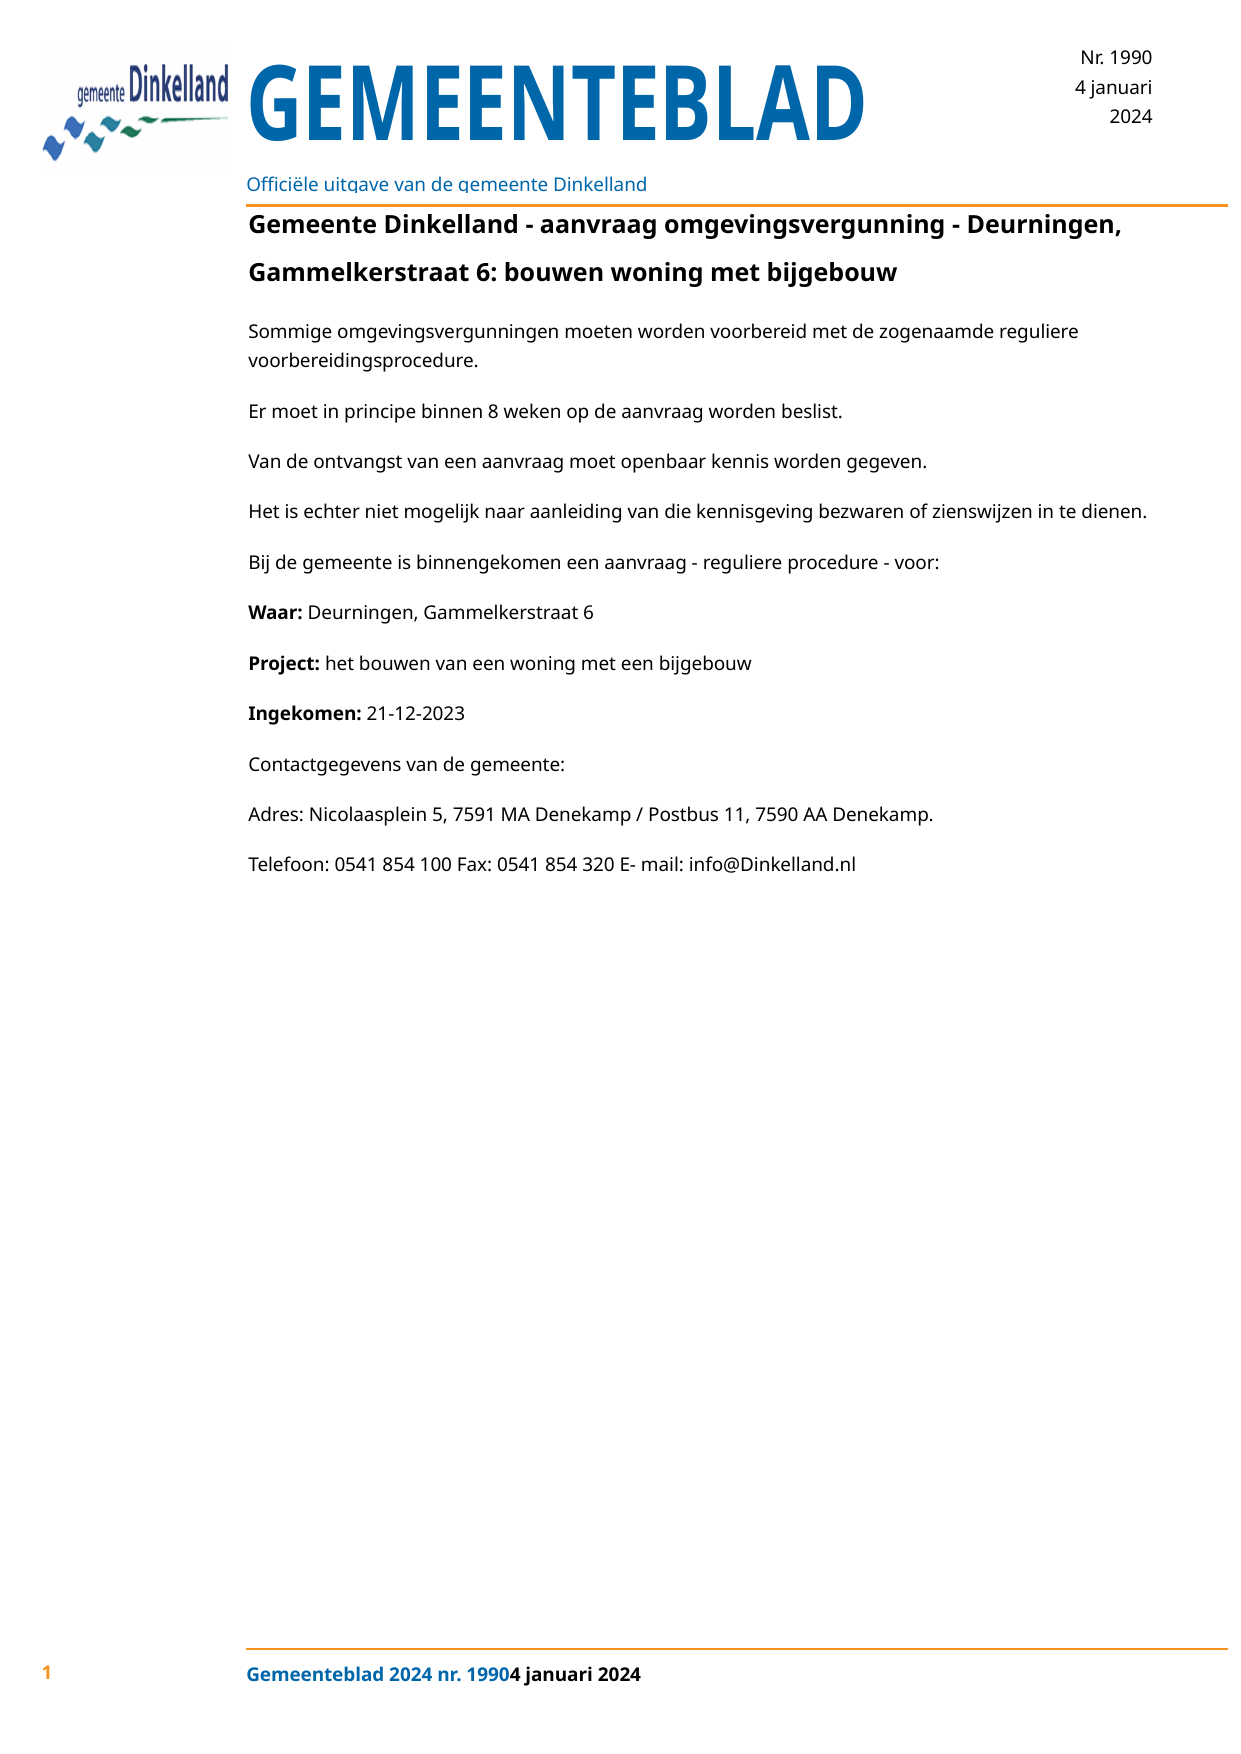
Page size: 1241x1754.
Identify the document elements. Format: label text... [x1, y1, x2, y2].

text Ingekomen: 21-12-2023 [248, 700, 1152, 726]
picture [41, 47, 231, 172]
text Er moet in principe binnen 8 weken op de aanvraag worden beslist. [248, 398, 1152, 424]
text Sommige omgevingsvergunningen moeten worden voorbereid met de zogenaamde reguliere voorbereidingsprocedure. [248, 318, 1152, 373]
text Bij de gemeente is binnengekomen een aanvraag - reguliere procedure - voor: [248, 549, 1152, 575]
text Gemeente Dinkelland - aanvraag omgevingsvergunning - Deurningen, Gammelkerstraat 6: bouwen woning met bijgebouw [248, 207, 1152, 288]
text Adres: Nicolaasplein 5, 7591 MA Denekamp / Postbus 11, 7590 AA Denekamp. [248, 801, 1152, 827]
text Van de ontvangst van een aanvraag moet openbaar kennis worden gegeven. [248, 448, 1152, 474]
text Telefoon: 0541 854 100 Fax: 0541 854 320 E- mail: info@Dinkelland.nl [248, 852, 1152, 877]
text Het is echter niet mogelijk naar aanleiding van die kennisgeving bezwaren of zienswijzen in te dienen. [248, 499, 1152, 524]
text Project: het bouwen van een woning met een bijgebouw [248, 650, 1152, 676]
text Contactgegevens van de gemeente: [248, 751, 1152, 777]
text Waar: Deurningen, Gammelkerstraat 6 [248, 599, 1152, 625]
